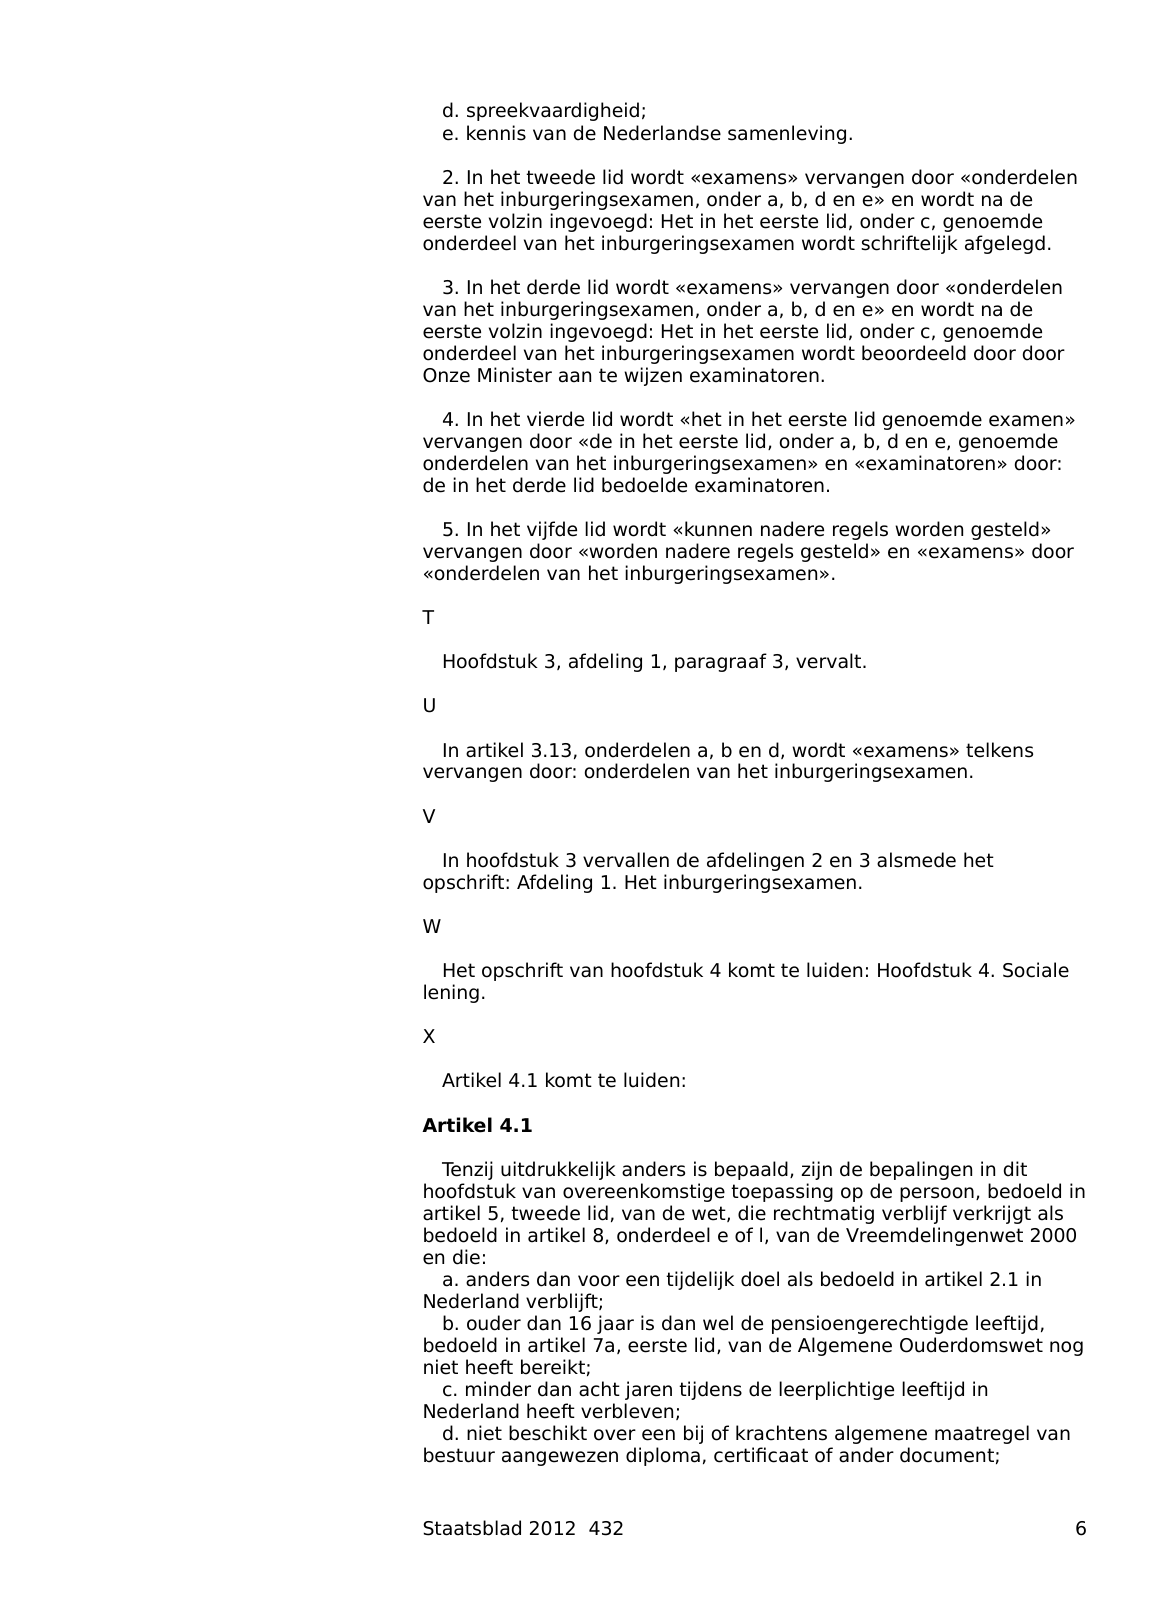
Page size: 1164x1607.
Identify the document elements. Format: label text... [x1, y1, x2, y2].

subtitle Artikel 4.1 [422, 1114, 1087, 1137]
text T [422, 607, 1087, 629]
text V [422, 806, 1087, 828]
text e. kennis van de Nederlandse samenleving. [422, 122, 1087, 144]
text In hoofdstuk 3 vervallen de afdelingen 2 en 3 alsmede het opschrift: Afdeling 1. Het inburgeringsexamen. [422, 850, 1087, 894]
text U [422, 695, 1087, 717]
text Artikel 4.1 komt te luiden: [422, 1070, 1087, 1092]
text W [422, 916, 1087, 938]
text X [422, 1026, 1087, 1048]
text 5. In het vijfde lid wordt «kunnen nadere regels worden gesteld» vervangen door «worden nadere regels gesteld» en «examens» door «onderdelen van het inburgeringsexamen». [422, 519, 1087, 585]
text Hoofdstuk 3, afdeling 1, paragraaf 3, vervalt. [422, 651, 1087, 673]
text 4. In het vierde lid wordt «het in het eerste lid genoemde examen» vervangen door «de in het eerste lid, onder a, b, d en e, genoemde onderdelen van het inburgeringsexamen» en «examinatoren» door: de in het derde lid bedoelde examinatoren. [422, 409, 1087, 497]
text d. niet beschikt over een bij of krachtens algemene maatregel van bestuur aangewezen diploma, certificaat of ander document; [422, 1422, 1087, 1466]
text d. spreekvaardigheid; [422, 100, 1087, 122]
text 2. In het tweede lid wordt «examens» vervangen door «onderdelen van het inburgeringsexamen, onder a, b, d en e» en wordt na de eerste volzin ingevoegd: Het in het eerste lid, onder c, genoemde onderdeel van het inburgeringsexamen wordt schriftelijk afgelegd. [422, 167, 1087, 254]
text Het opschrift van hoofdstuk 4 komt te luiden: Hoofdstuk 4. Sociale lening. [422, 960, 1087, 1004]
text Tenzij uitdrukkelijk anders is bepaald, zijn de bepalingen in dit hoofdstuk van overeenkomstige toepassing op de persoon, bedoeld in artikel 5, tweede lid, van de wet, die rechtmatig verblijf verkrijgt als bedoeld in artikel 8, onderdeel e of l, van de Vreemdelingenwet 2000 en die: [422, 1159, 1087, 1269]
text a. anders dan voor een tijdelijk doel als bedoeld in artikel 2.1 in Nederland verblijft; [422, 1269, 1087, 1313]
text In artikel 3.13, onderdelen a, b en d, wordt «examens» telkens vervangen door: onderdelen van het inburgeringsexamen. [422, 739, 1087, 783]
text c. minder dan acht jaren tijdens de leerplichtige leeftijd in Nederland heeft verbleven; [422, 1378, 1087, 1422]
text b. ouder dan 16 jaar is dan wel de pensioengerechtigde leeftijd, bedoeld in artikel 7a, eerste lid, van de Algemene Ouderdomswet nog niet heeft bereikt; [422, 1313, 1087, 1378]
text 3. In het derde lid wordt «examens» vervangen door «onderdelen van het inburgeringsexamen, onder a, b, d en e» en wordt na de eerste volzin ingevoegd: Het in het eerste lid, onder c, genoemde onderdeel van het inburgeringsexamen wordt beoordeeld door door Onze Minister aan te wijzen examinatoren. [422, 277, 1087, 387]
